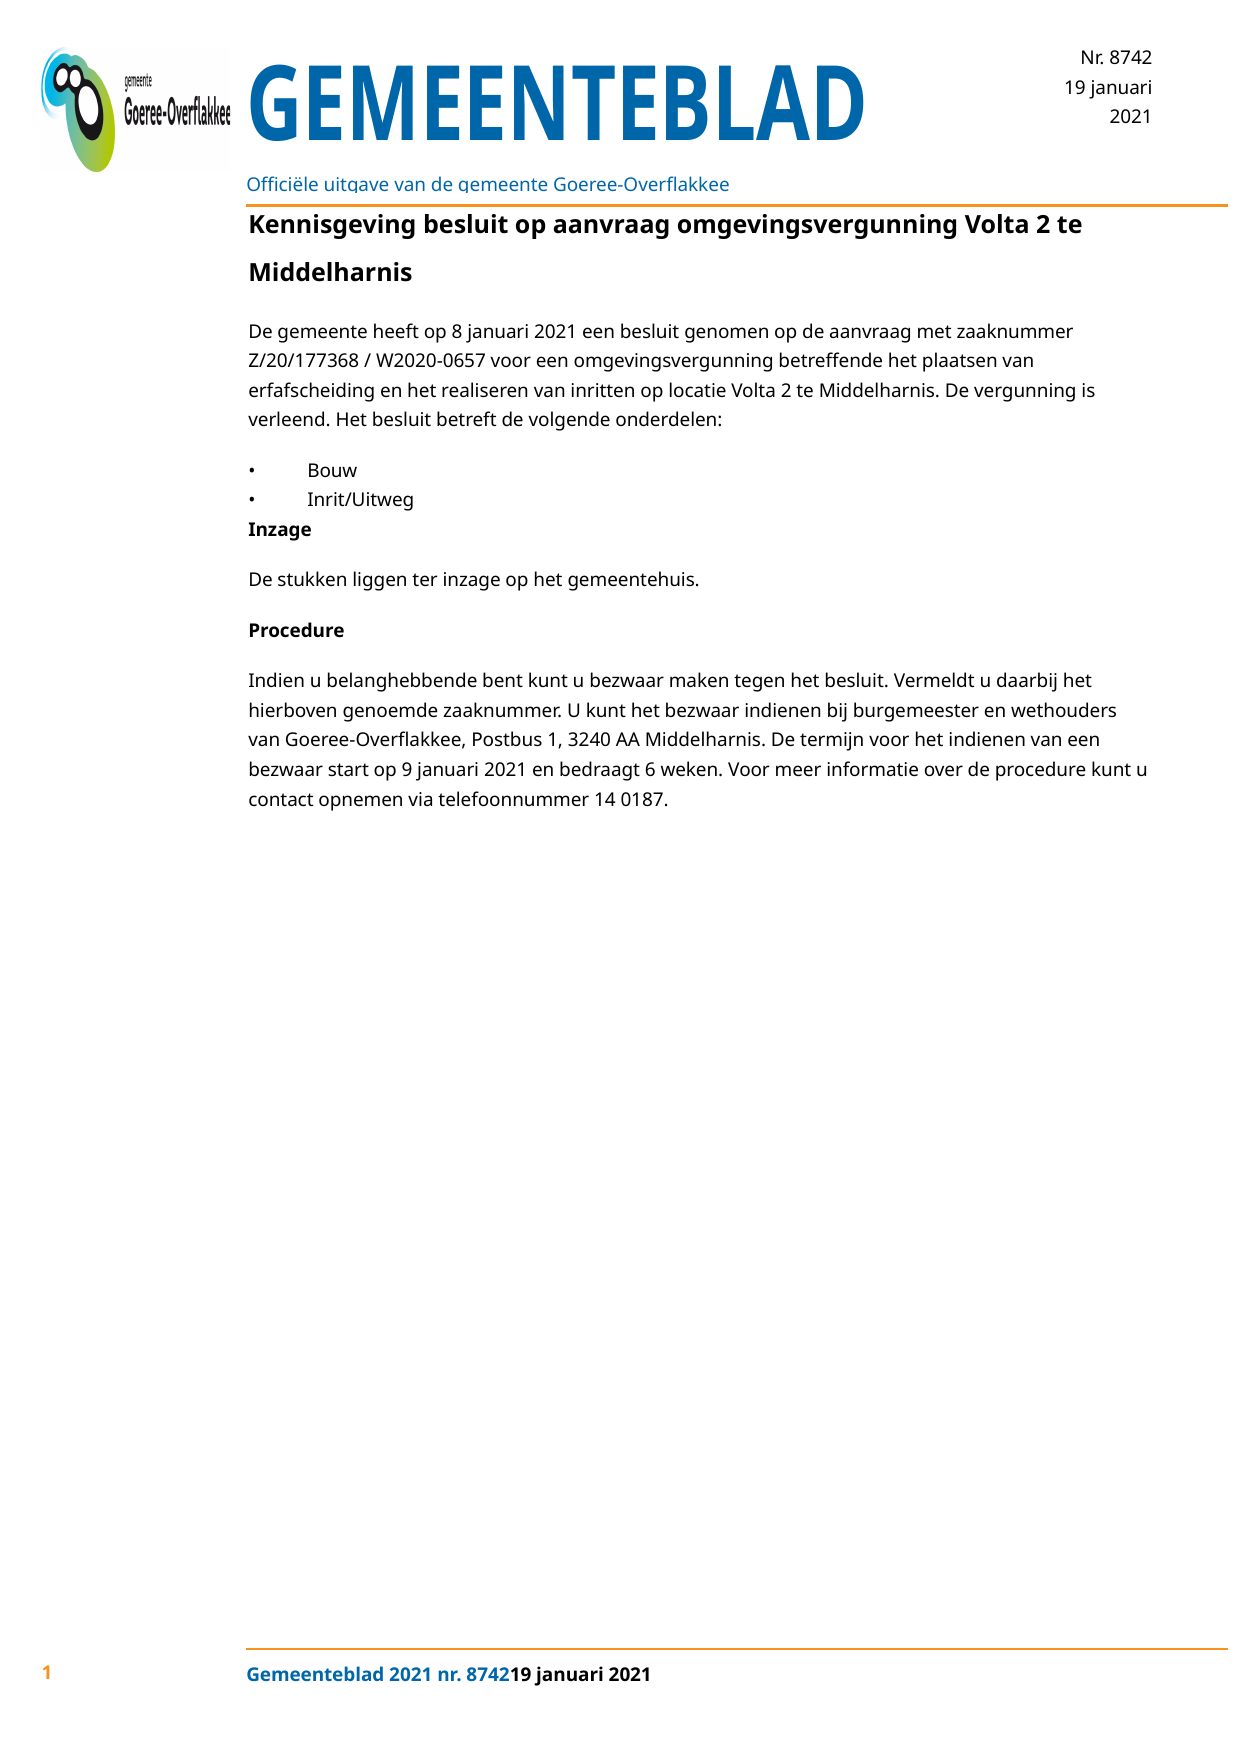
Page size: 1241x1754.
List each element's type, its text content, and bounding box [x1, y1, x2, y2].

text Indien u belanghebbende bent kunt u bezwaar maken tegen het besluit. Vermeldt u daarbij het hierboven genoemde zaaknummer. U kunt het bezwaar indienen bij burgemeester en wethouders van Goeree-Overflakkee, Postbus 1, 3240 AA Middelharnis. De termijn voor het indienen van een bezwaar start op 9 januari 2021 en bedraagt 6 weken. Voor meer informatie over de procedure kunt u contact opnemen via telefoonnummer 14 0187. [248, 667, 1152, 812]
picture [41, 47, 231, 172]
text De stukken liggen ter inzage op het gemeentehuis. [248, 567, 1152, 592]
list Inrit/Uitweg [248, 487, 1152, 512]
text De gemeente heeft op 8 januari 2021 een besluit genomen op de aanvraag met zaaknummer Z/20/177368 / W2020-0657 voor een omgevingsvergunning betreffende het plaatsen van erfafscheiding en het realiseren van inritten op locatie Volta 2 te Middelharnis. De vergunning is verleend. Het besluit betreft de volgende onderdelen: [248, 318, 1152, 432]
text Kennisgeving besluit op aanvraag omgevingsvergunning Volta 2 te Middelharnis [248, 207, 1152, 288]
text Procedure [248, 617, 1152, 643]
list Bouw [248, 457, 1152, 483]
text Inzage [248, 516, 1152, 542]
